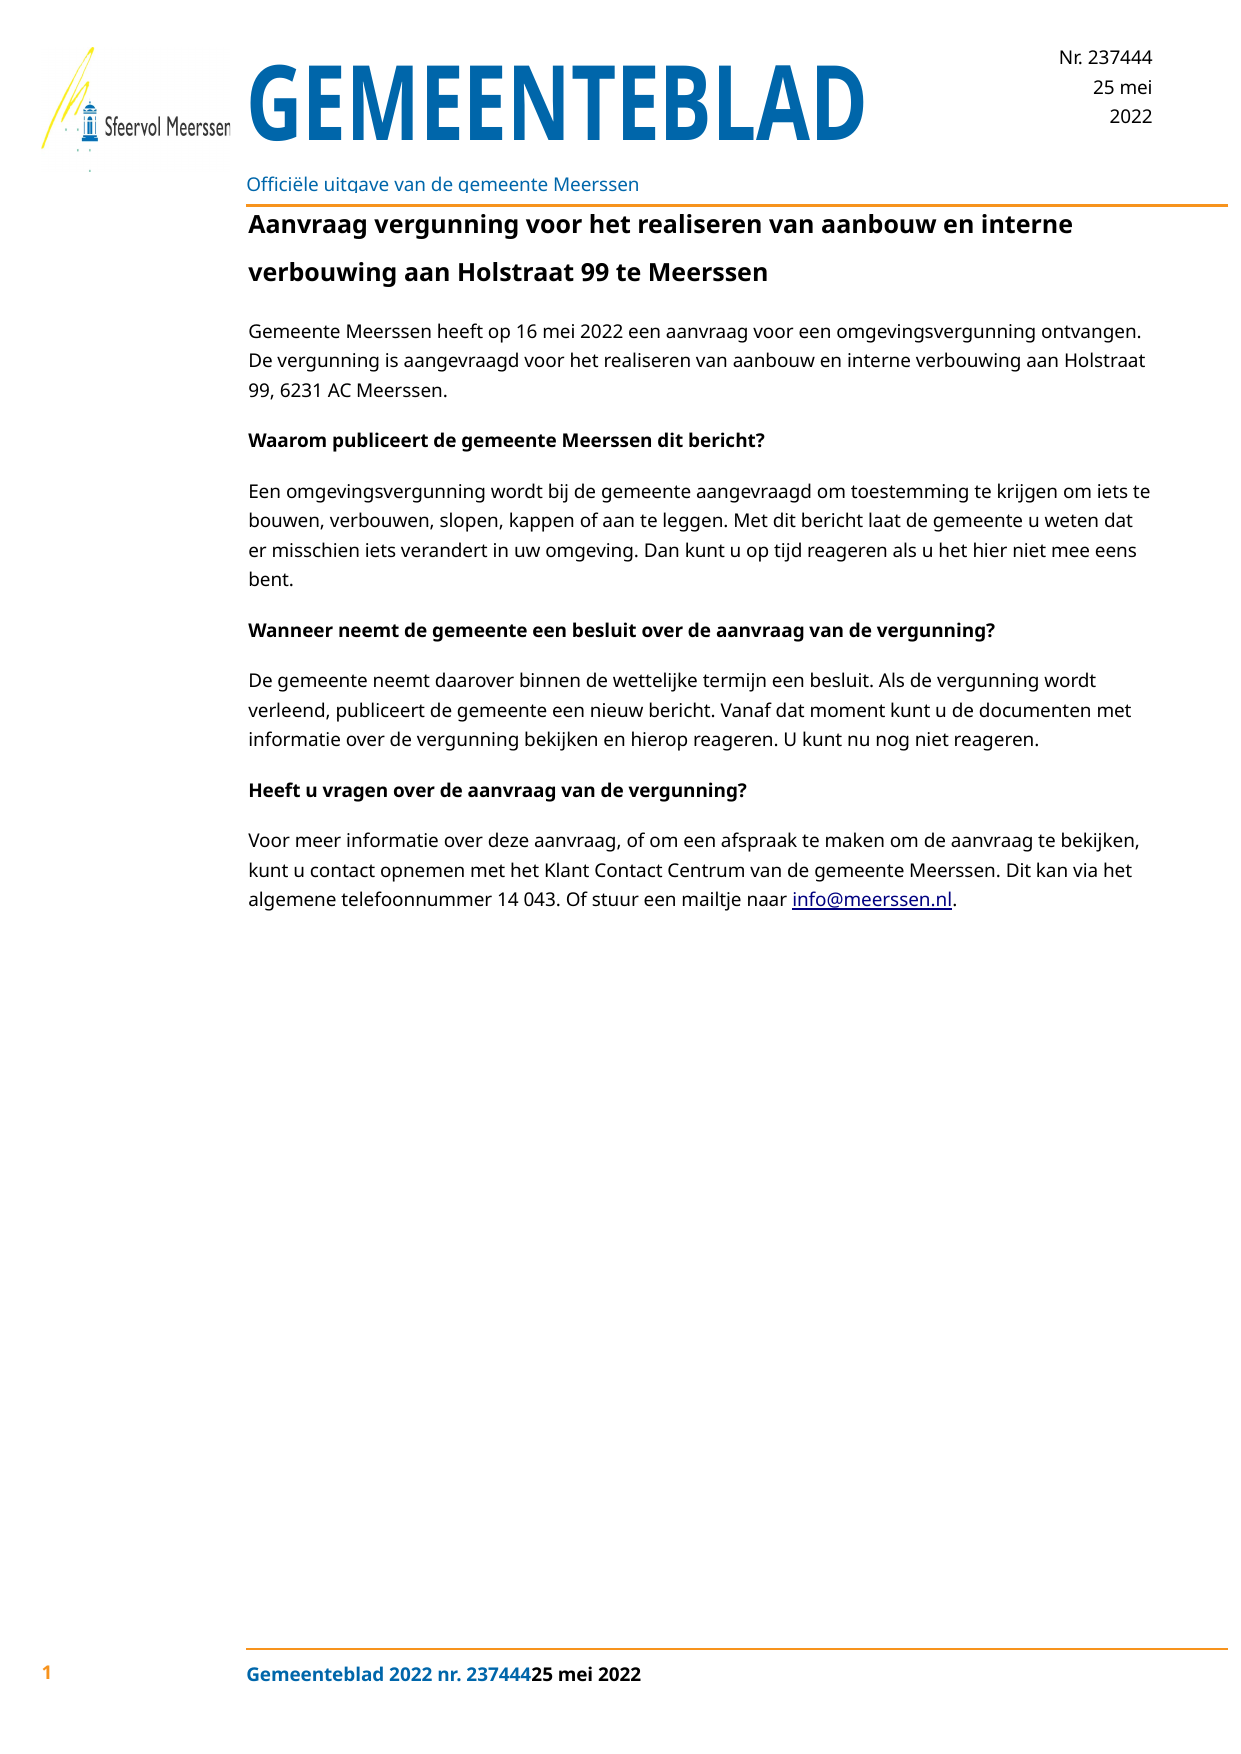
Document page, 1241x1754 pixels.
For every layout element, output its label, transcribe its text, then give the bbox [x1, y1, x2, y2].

text Waarom publiceert de gemeente Meerssen dit bericht? [248, 427, 1152, 453]
text Aanvraag vergunning voor het realiseren van aanbouw en interne verbouwing aan Holstraat 99 te Meerssen [248, 207, 1152, 288]
text Gemeente Meerssen heeft op 16 mei 2022 een aanvraag voor een omgevingsvergunning ontvangen. De vergunning is aangevraagd voor het realiseren van aanbouw en interne verbouwing aan Holstraat 99, 6231 AC Meerssen. [248, 318, 1152, 403]
picture [41, 47, 231, 172]
text Voor meer informatie over deze aanvraag, of om een afspraak te maken om de aanvraag te bekijken, kunt u contact opnemen met het Klant Contact Centrum van de gemeente Meerssen. Dit kan via het algemene telefoonnummer 14 043. Of stuur een mailtje naar info@meerssen.nl. [248, 827, 1152, 912]
text Heeft u vragen over de aanvraag van de vergunning? [248, 777, 1152, 803]
text De gemeente neemt daarover binnen de wettelijke termijn een besluit. Als de vergunning wordt verleend, publiceert de gemeente een nieuw bericht. Vanaf dat moment kunt u de documenten met informatie over de vergunning bekijken en hierop reageren. U kunt nu nog niet reageren. [248, 667, 1152, 752]
text Een omgevingsvergunning wordt bij de gemeente aangevraagd om toestemming te krijgen om iets te bouwen, verbouwen, slopen, kappen of aan te leggen. Met dit bericht laat de gemeente u weten dat er misschien iets verandert in uw omgeving. Dan kunt u op tijd reageren als u het hier niet mee eens bent. [248, 478, 1152, 592]
text Wanneer neemt de gemeente een besluit over de aanvraag van de vergunning? [248, 617, 1152, 643]
